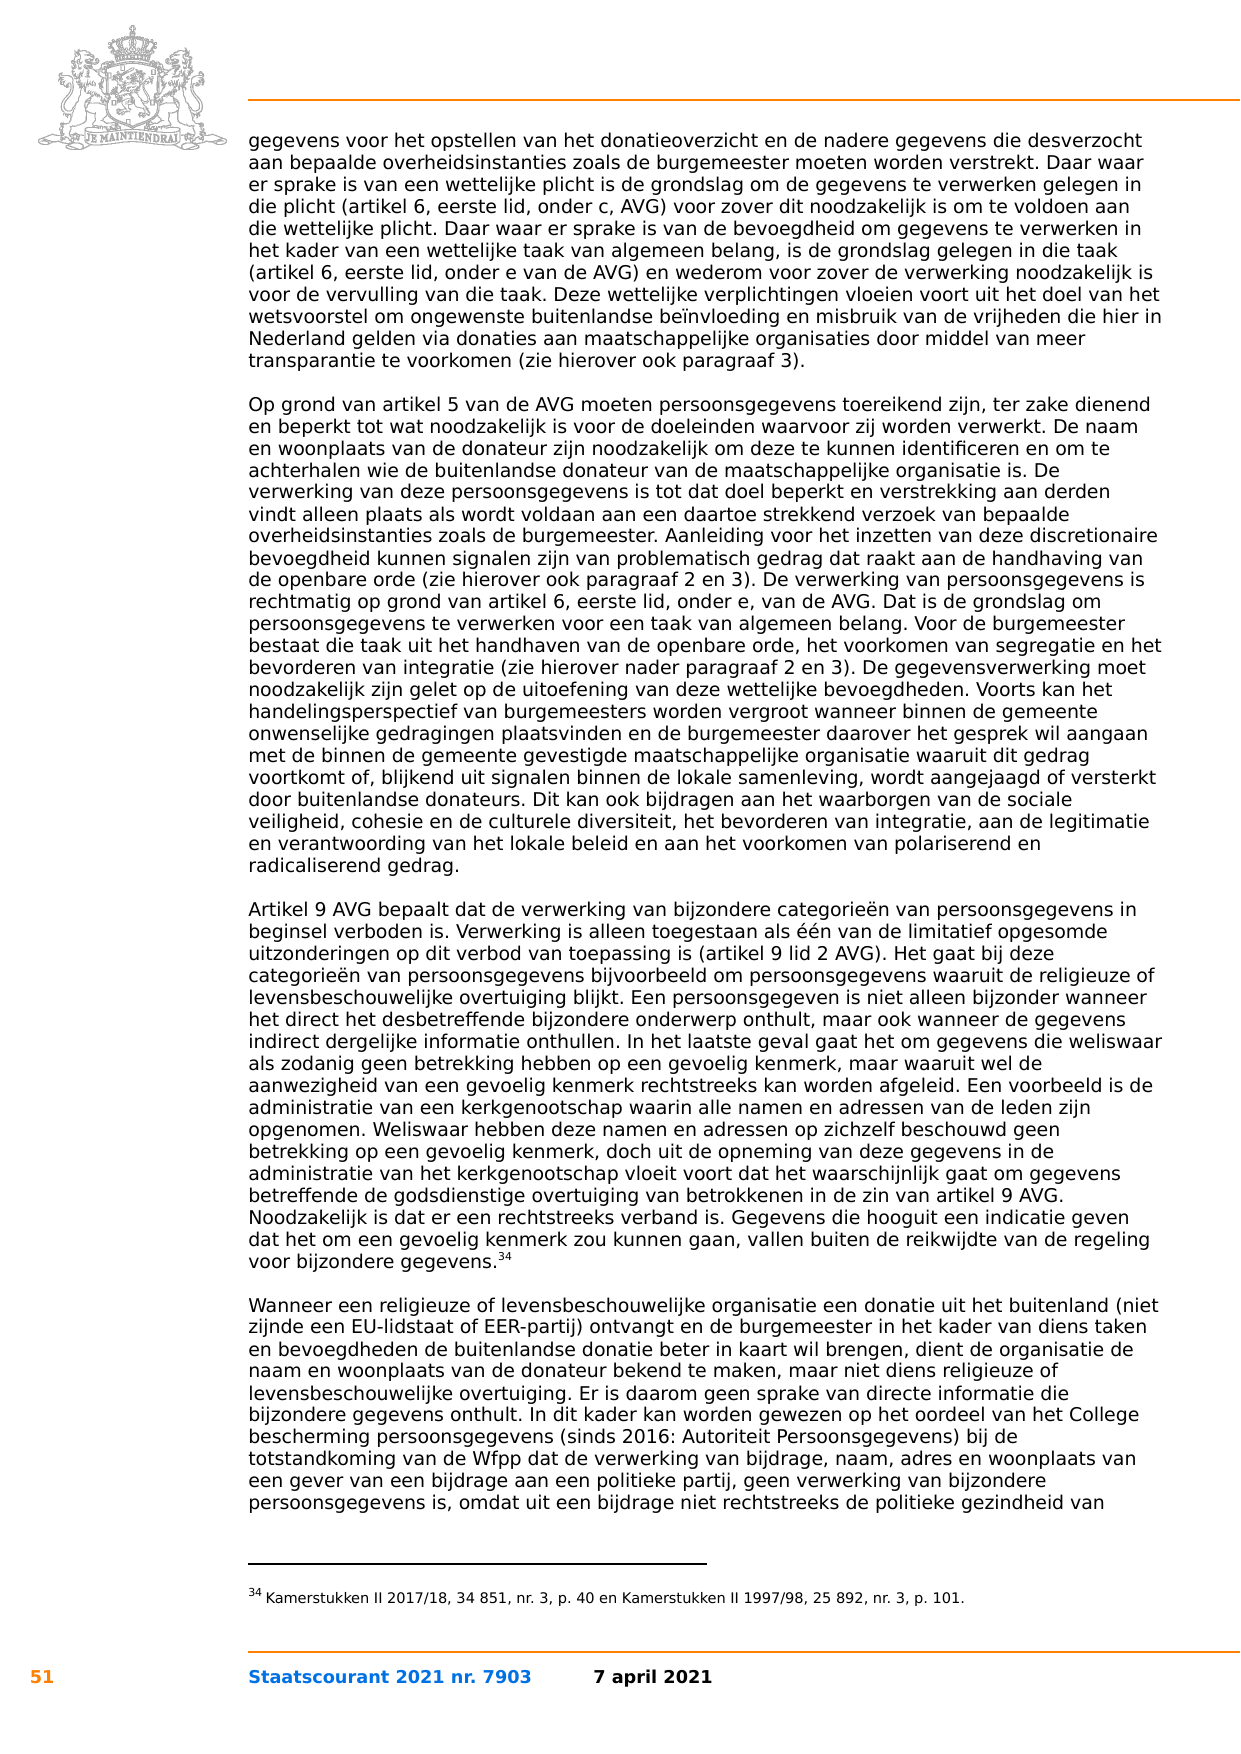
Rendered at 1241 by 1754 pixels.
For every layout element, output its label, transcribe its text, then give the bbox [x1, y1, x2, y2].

text Op grond van artikel 5 van de AVG moeten persoonsgegevens toereikend zijn, ter zake dienend en beperkt tot wat noodzakelijk is voor de doeleinden waarvoor zij worden verwerkt. De naam en woonplaats van de donateur zijn noodzakelijk om deze te kunnen identificeren en om te achterhalen wie de buitenlandse donateur van de maatschappelijke organisatie is. De verwerking van deze persoonsgegevens is tot dat doel beperkt en verstrekking aan derden vindt alleen plaats als wordt voldaan aan een daartoe strekkend verzoek van bepaalde overheidsinstanties zoals de burgemeester. Aanleiding voor het inzetten van deze discretionaire bevoegdheid kunnen signalen zijn van problematisch gedrag dat raakt aan de handhaving van de openbare orde (zie hierover ook paragraaf 2 en 3). De verwerking van persoonsgegevens is rechtmatig op grond van artikel 6, eerste lid, onder e, van de AVG. Dat is de grondslag om persoonsgegevens te verwerken voor een taak van algemeen belang. Voor de burgemeester bestaat die taak uit het handhaven van de openbare orde, het voorkomen van segregatie en het bevorderen van integratie (zie hierover nader paragraaf 2 en 3). De gegevensverwerking moet noodzakelijk zijn gelet op de uitoefening van deze wettelijke bevoegdheden. Voorts kan het handelingsperspectief van burgemeesters worden vergroot wanneer binnen de gemeente onwenselijke gedragingen plaatsvinden en de burgemeester daarover het gesprek wil aangaan met de binnen de gemeente gevestigde maatschappelijke organisatie waaruit dit gedrag voortkomt of, blijkend uit signalen binnen de lokale samenleving, wordt aangejaagd of versterkt door buitenlandse donateurs. Dit kan ook bijdragen aan het waarborgen van de sociale veiligheid, cohesie en de culturele diversiteit, het bevorderen van integratie, aan de legitimatie en verantwoording van het lokale beleid en aan het voorkomen van polariserend en radicaliserend gedrag. [248, 393, 1163, 877]
text Artikel 9 AVG bepaalt dat de verwerking van bijzondere categorieën van persoonsgegevens in beginsel verboden is. Verwerking is alleen toegestaan als één van de limitatief opgesomde uitzonderingen op dit verbod van toepassing is (artikel 9 lid 2 AVG). Het gaat bij deze categorieën van persoonsgegevens bijvoorbeeld om persoonsgegevens waaruit de religieuze of levensbeschouwelijke overtuiging blijkt. Een persoonsgegeven is niet alleen bijzonder wanneer het direct het desbetreffende bijzondere onderwerp onthult, maar ook wanneer de gegevens indirect dergelijke informatie onthullen. In het laatste geval gaat het om gegevens die weliswaar als zodanig geen betrekking hebben op een gevoelig kenmerk, maar waaruit wel de aanwezigheid van een gevoelig kenmerk rechtstreeks kan worden afgeleid. Een voorbeeld is de administratie van een kerkgenootschap waarin alle namen en adressen van de leden zijn opgenomen. Weliswaar hebben deze namen en adressen op zichzelf beschouwd geen betrekking op een gevoelig kenmerk, doch uit de opneming van deze gegevens in de administratie van het kerkgenootschap vloeit voort dat het waarschijnlijk gaat om gegevens betreffende de godsdienstige overtuiging van betrokkenen in de zin van artikel 9 AVG. Noodzakelijk is dat er een rechtstreeks verband is. Gegevens die hooguit een indicatie geven dat het om een gevoelig kenmerk zou kunnen gaan, vallen buiten de reikwijdte van de regeling voor bijzondere gegevens. [248, 899, 1163, 1273]
text Wanneer een religieuze of levensbeschouwelijke organisatie een donatie uit het buitenland (niet zijnde een EU-lidstaat of EER-partij) ontvangt en de burgemeester in het kader van diens taken en bevoegdheden de buitenlandse donatie beter in kaart wil brengen, dient de organisatie de naam en woonplaats van de donateur bekend te maken, maar niet diens religieuze of levensbeschouwelijke overtuiging. Er is daarom geen sprake van directe informatie die bijzondere gegevens onthult. In dit kader kan worden gewezen op het oordeel van het College bescherming persoonsgegevens (sinds 2016: Autoriteit Persoonsgegevens) bij de totstandkoming van de Wfpp dat de verwerking van bijdrage, naam, adres en woonplaats van een gever van een bijdrage aan een politieke partij, geen verwerking van bijzondere persoonsgegevens is, omdat uit een bijdrage niet rechtstreeks de politieke gezindheid van [248, 1294, 1163, 1514]
text Kamerstukken II 2017/18, 34 851, nr. 3, p. 40 en Kamerstukken II 1997/98, 25 892, nr. 3, p. 101. [248, 1586, 1163, 1608]
picture [38, 25, 227, 150]
text gegevens voor het opstellen van het donatieoverzicht en de nadere gegevens die desverzocht aan bepaalde overheidsinstanties zoals de burgemeester moeten worden verstrekt. Daar waar er sprake is van een wettelijke plicht is de grondslag om de gegevens te verwerken gelegen in die plicht (artikel 6, eerste lid, onder c, AVG) voor zover dit noodzakelijk is om te voldoen aan die wettelijke plicht. Daar waar er sprake is van de bevoegdheid om gegevens te verwerken in het kader van een wettelijke taak van algemeen belang, is de grondslag gelegen in die taak (artikel 6, eerste lid, onder e van de AVG) en wederom voor zover de verwerking noodzakelijk is voor de vervulling van die taak. Deze wettelijke verplichtingen vloeien voort uit het doel van het wetsvoorstel om ongewenste buitenlandse beïnvloeding en misbruik van de vrijheden die hier in Nederland gelden via donaties aan maatschappelijke organisaties door middel van meer transparantie te voorkomen (zie hierover ook paragraaf 3). [248, 130, 1163, 372]
